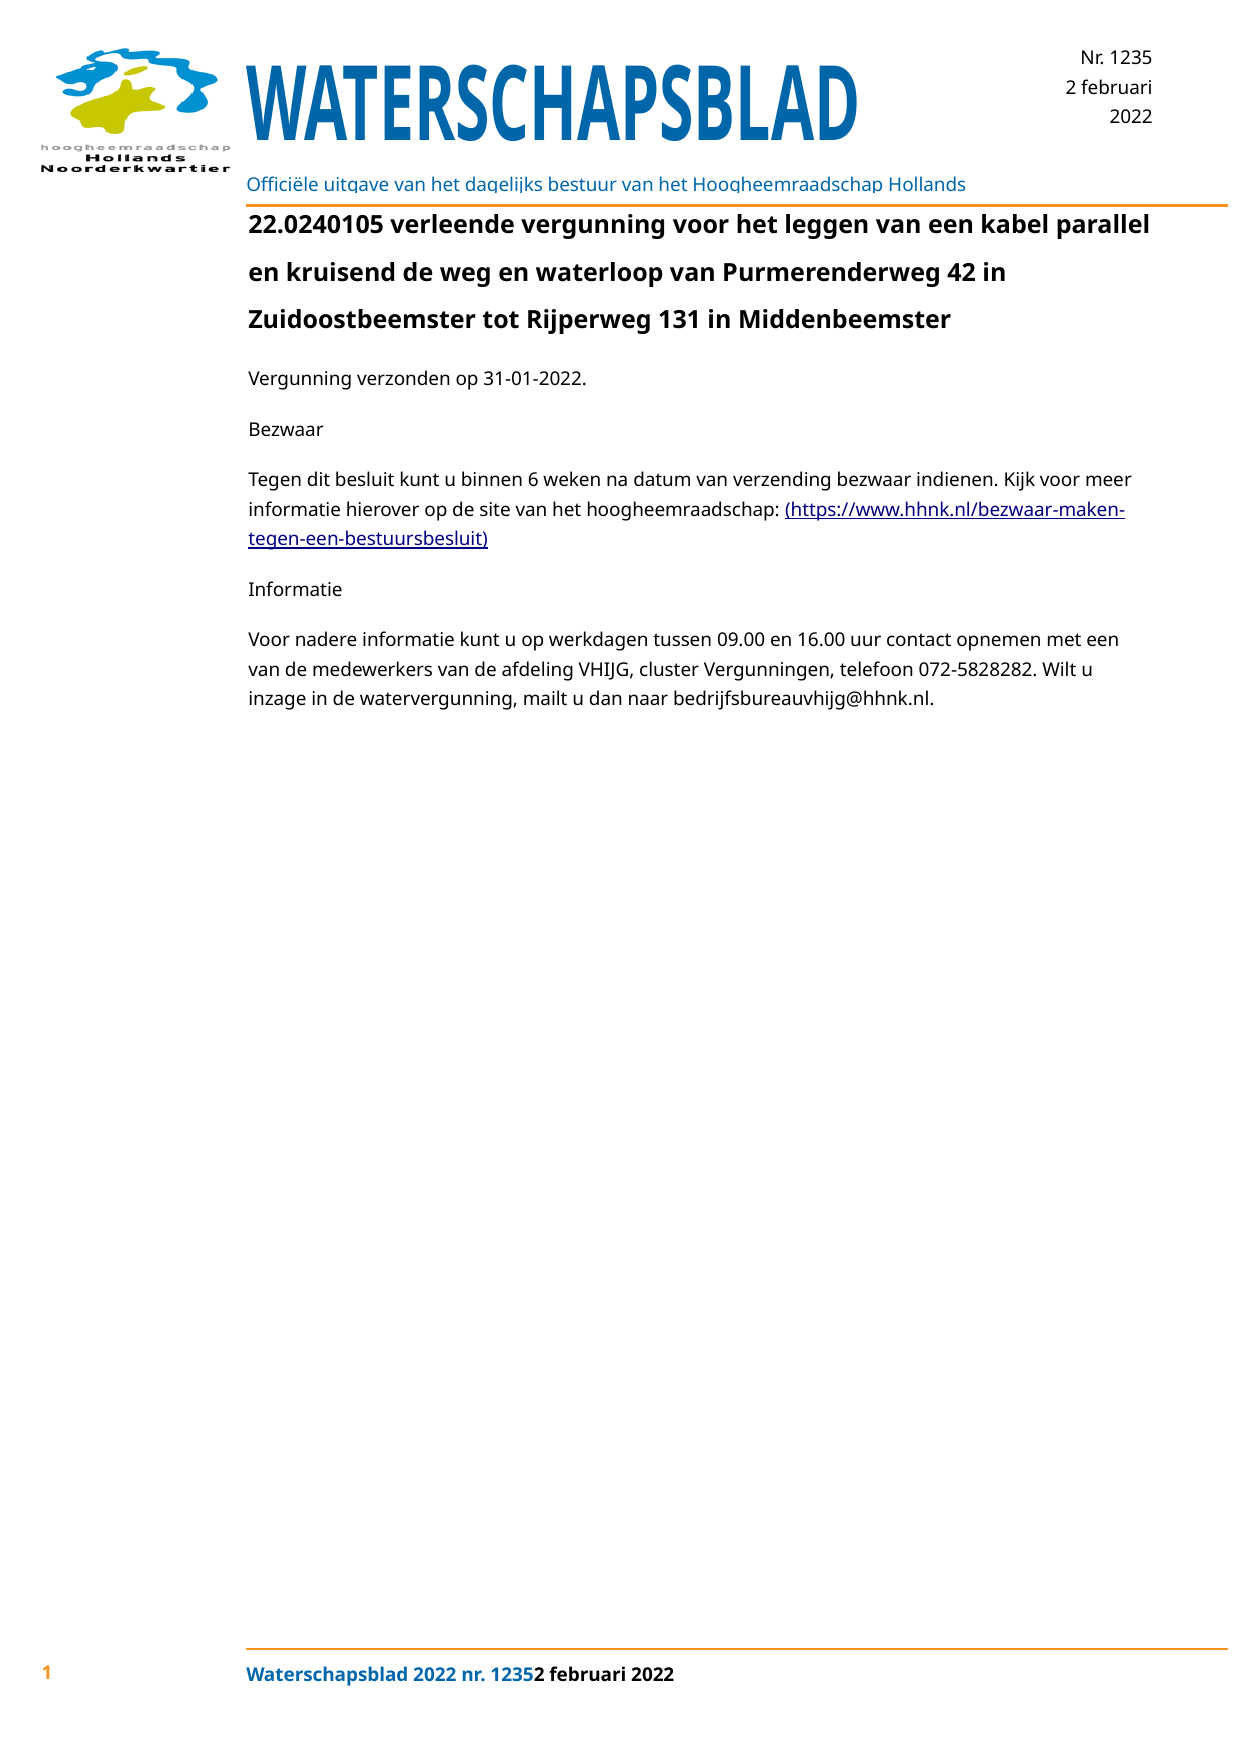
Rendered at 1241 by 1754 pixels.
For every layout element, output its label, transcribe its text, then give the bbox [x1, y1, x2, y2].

picture [41, 47, 231, 172]
text Tegen dit besluit kunt u binnen 6 weken na datum van verzending bezwaar indienen. Kijk voor meer informatie hierover op de site van het hoogheemraadschap: (https://www.hhnk.nl/bezwaar-maken-tegen-een-bestuursbesluit) [248, 466, 1152, 551]
text Vergunning verzonden op 31-01-2022. [248, 366, 1152, 391]
text Bezwaar [248, 416, 1152, 442]
text 22.0240105 verleende vergunning voor het leggen van een kabel parallel en kruisend de weg en waterloop van Purmerenderweg 42 in Zuidoostbeemster tot Rijperweg 131 in Middenbeemster [248, 207, 1152, 336]
text Voor nadere informatie kunt u op werkdagen tussen 09.00 en 16.00 uur contact opnemen met een van de medewerkers van de afdeling VHIJG, cluster Vergunningen, telefoon 072-5828282. Wilt u inzage in de watervergunning, mailt u dan naar bedrijfsbureauvhijg@hhnk.nl. [248, 626, 1152, 711]
text Informatie [248, 576, 1152, 602]
